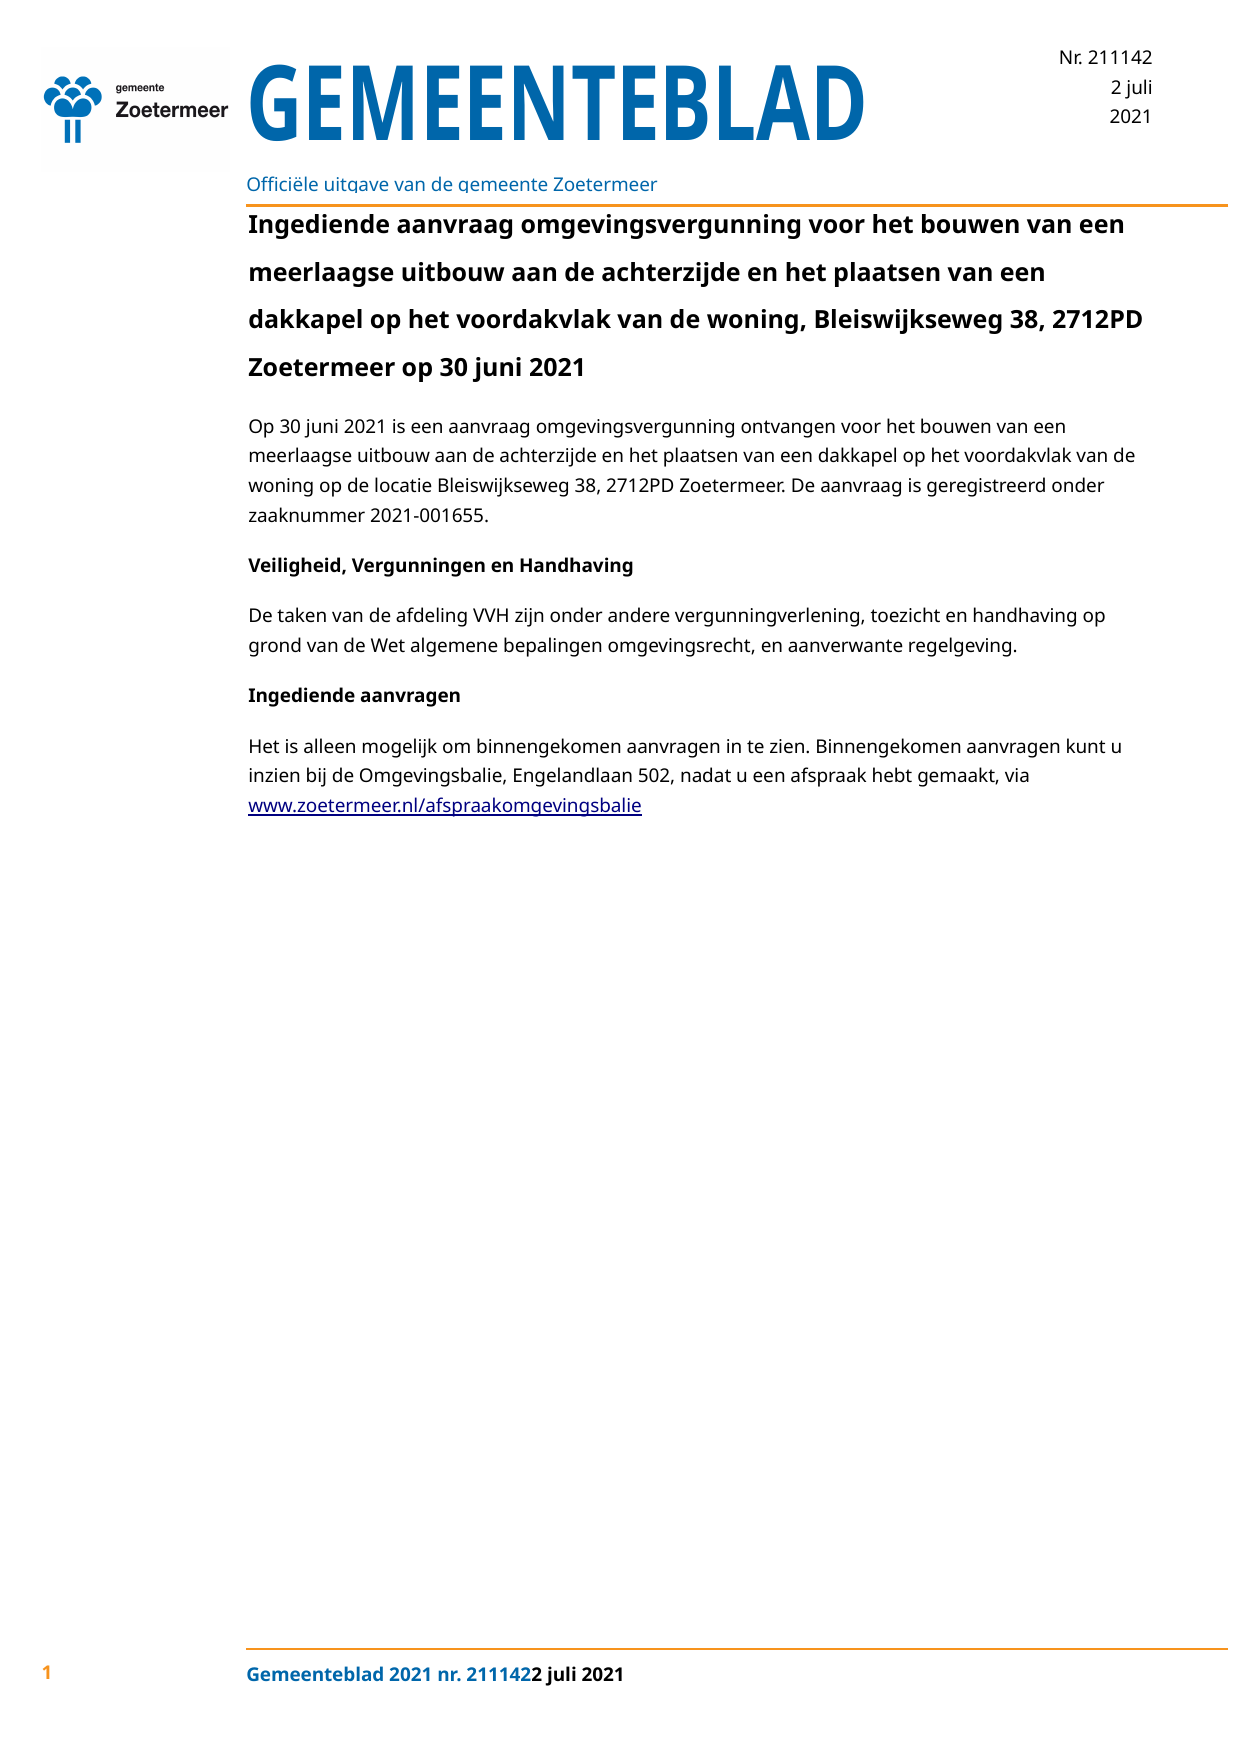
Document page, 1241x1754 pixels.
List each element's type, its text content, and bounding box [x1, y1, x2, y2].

picture [41, 47, 231, 172]
text Op 30 juni 2021 is een aanvraag omgevingsvergunning ontvangen voor het bouwen van een meerlaagse uitbouw aan de achterzijde en het plaatsen van een dakkapel op het voordakvlak van de woning op de locatie Bleiswijkseweg 38, 2712PD Zoetermeer. De aanvraag is geregistreerd onder zaaknummer 2021-001655. [248, 413, 1152, 528]
text Veiligheid, Vergunningen en Handhaving [248, 552, 1152, 578]
text De taken van de afdeling VVH zijn onder andere vergunningverlening, toezicht en handhaving op grond van de Wet algemene bepalingen omgevingsrecht, en aanverwante regelgeving. [248, 603, 1152, 658]
text Het is alleen mogelijk om binnengekomen aanvragen in te zien. Binnengekomen aanvragen kunt u inzien bij de Omgevingsbalie, Engelandlaan 502, nadat u een afspraak hebt gemaakt, via www.zoetermeer.nl/afspraakomgevingsbalie [248, 733, 1152, 818]
text Ingediende aanvraag omgevingsvergunning voor het bouwen van een meerlaagse uitbouw aan de achterzijde en het plaatsen van een dakkapel op het voordakvlak van de woning, Bleiswijkseweg 38, 2712PD Zoetermeer op 30 juni 2021 [248, 207, 1152, 384]
text Ingediende aanvragen [248, 683, 1152, 708]
